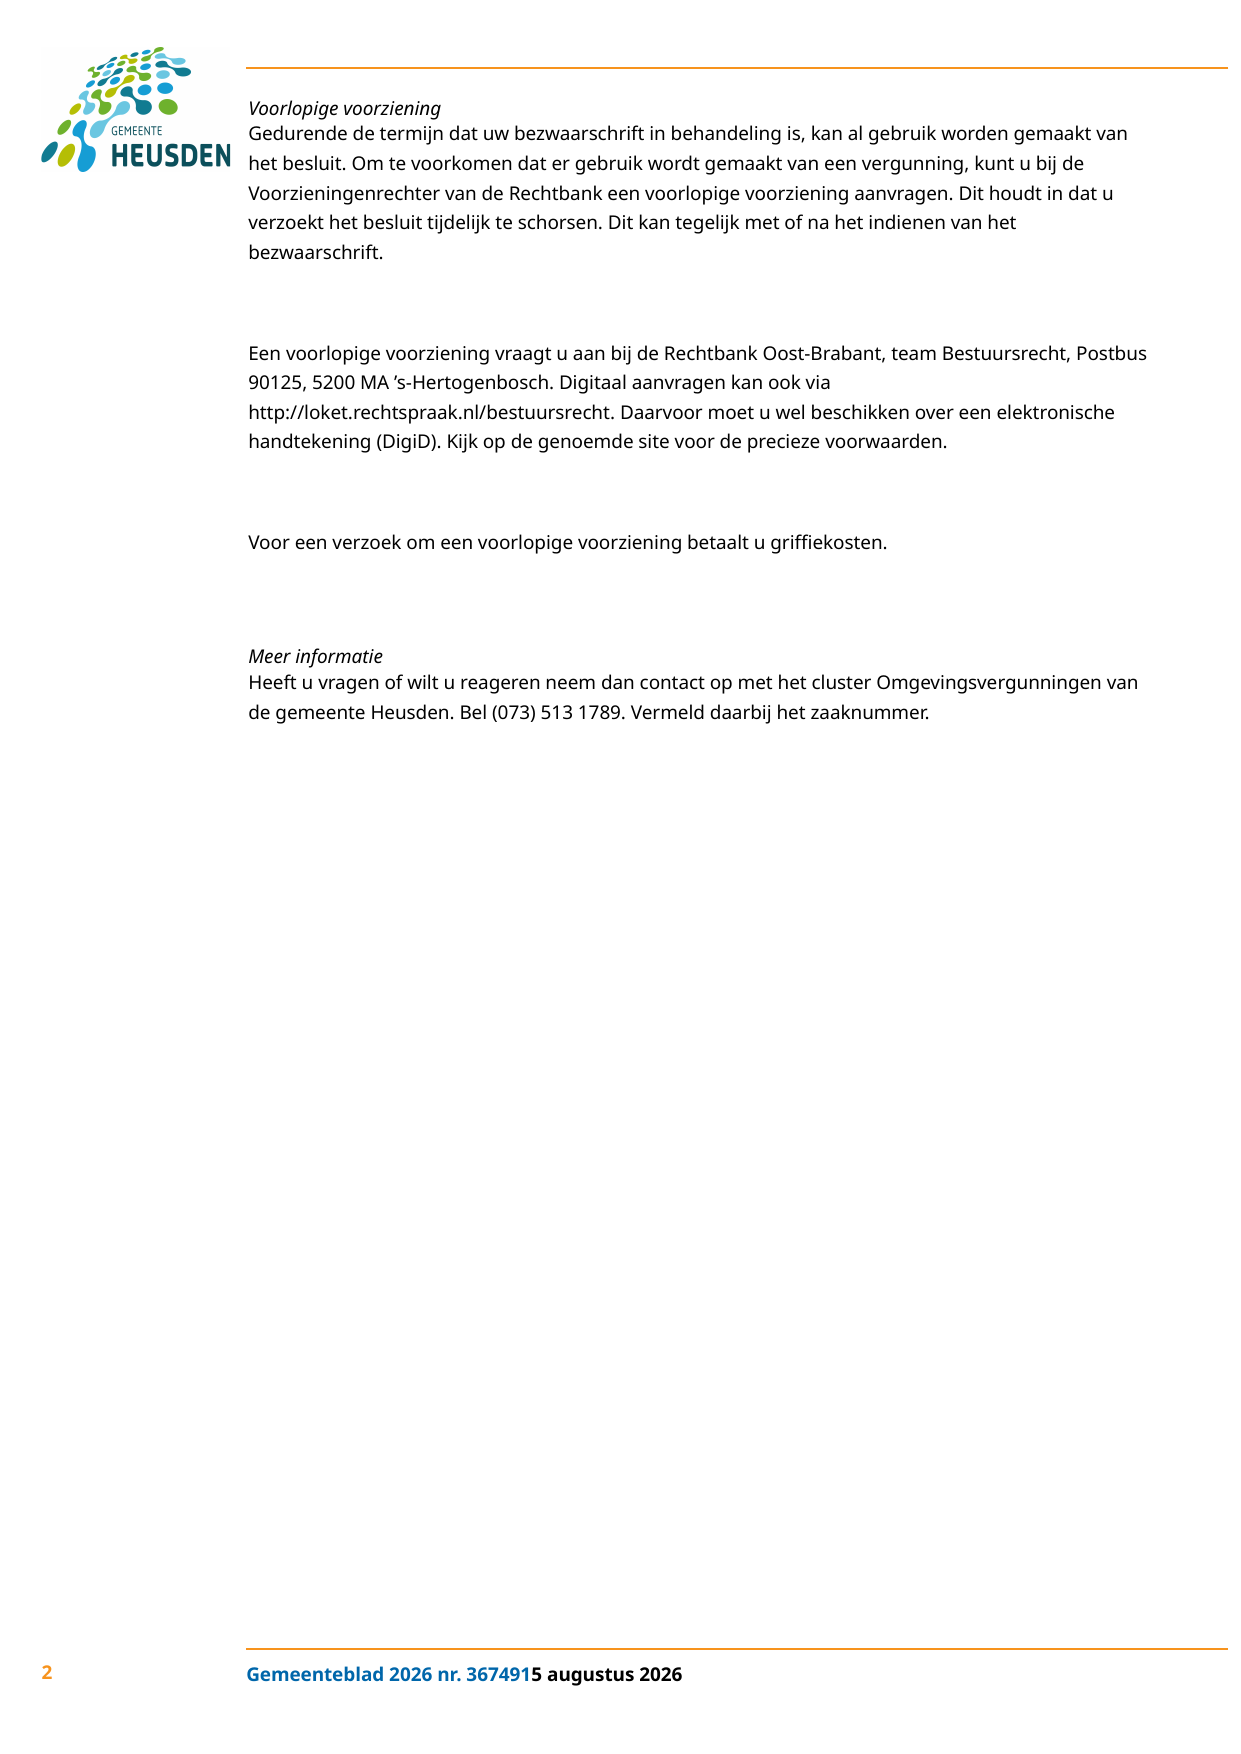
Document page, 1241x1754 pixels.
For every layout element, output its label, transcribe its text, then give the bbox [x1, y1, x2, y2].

text Meer informatie [248, 644, 1152, 669]
text Heeft u vragen of wilt u reageren neem dan contact op met het cluster Omgevingsvergunningen van de gemeente Heusden. Bel (073) 513 1789. Vermeld daarbij het zaaknummer. [248, 669, 1152, 725]
text Voor een verzoek om een voorlopige voorziening betaalt u griffiekosten. [248, 529, 1152, 555]
text Voorlopige voorziening [248, 95, 1152, 121]
picture [41, 47, 231, 172]
text Een voorlopige voorziening vraagt u aan bij de Rechtbank Oost-Brabant, team Bestuursrecht, Postbus 90125, 5200 MA ’s-Hertogenbosch. Digitaal aanvragen kan ook via http://loket.rechtspraak.nl/bestuursrecht. Daarvoor moet u wel beschikken over een elektronische handtekening (DigiD). Kijk op de genoemde site voor de precieze voorwaarden. [248, 340, 1152, 454]
text Gedurende de termijn dat uw bezwaarschrift in behandeling is, kan al gebruik worden gemaakt van het besluit. Om te voorkomen dat er gebruik wordt gemaakt van een vergunning, kunt u bij de Voorzieningenrechter van de Rechtbank een voorlopige voorziening aanvragen. Dit houdt in dat u verzoekt het besluit tijdelijk te schorsen. Dit kan tegelijk met of na het indienen van het bezwaarschrift. [248, 121, 1152, 264]
